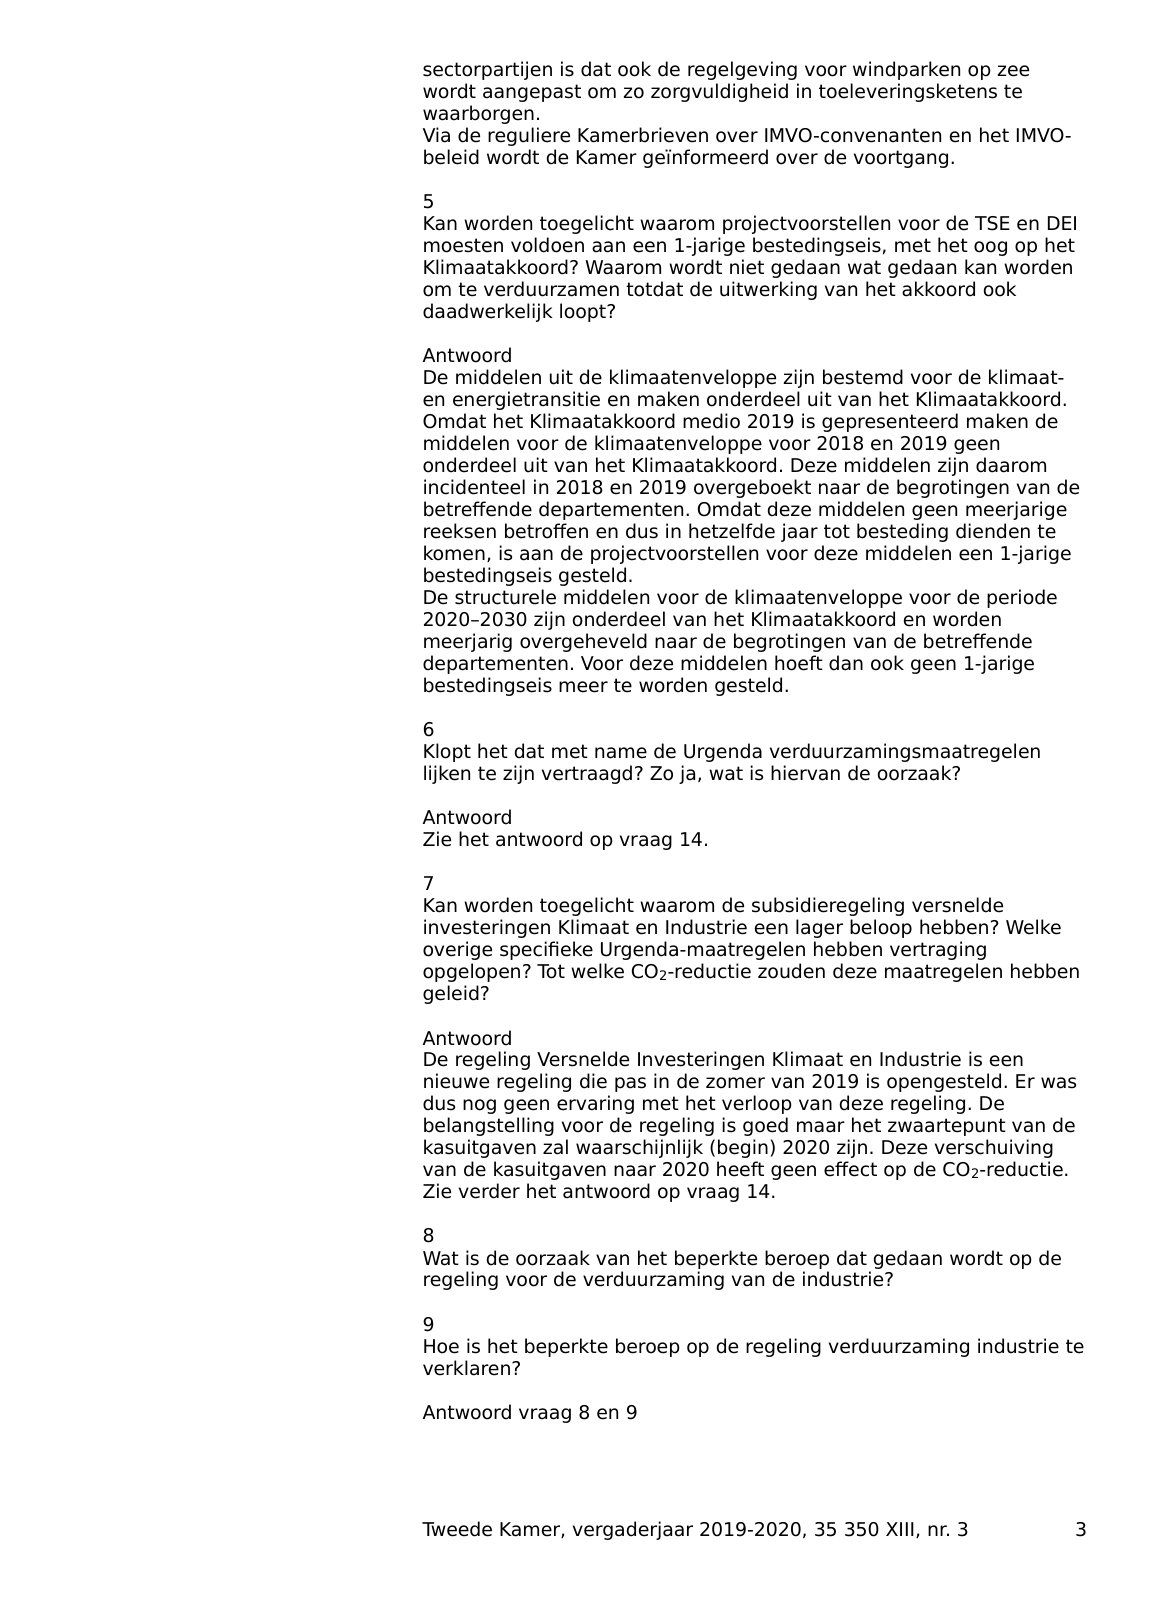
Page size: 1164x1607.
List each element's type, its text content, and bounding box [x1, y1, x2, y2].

text De regeling Versnelde Investeringen Klimaat en Industrie is een nieuwe regeling die pas in de zomer van 2019 is opengesteld. Er was dus nog geen ervaring met het verloop van deze regeling. De belangstelling voor de regeling is goed maar het zwaartepunt van de kasuitgaven zal waarschijnlijk (begin) 2020 zijn. Deze verschuiving van de kasuitgaven naar 2020 heeft geen effect op de CO2-reductie. Zie verder het antwoord op vraag 14. [422, 1049, 1087, 1203]
text Via de reguliere Kamerbrieven over IMVO-convenanten en het IMVO-beleid wordt de Kamer geïnformeerd over de voortgang. [422, 125, 1087, 169]
text sectorpartijen is dat ook de regelgeving voor windparken op zee wordt aangepast om zo zorgvuldigheid in toeleveringsketens te waarborgen. [422, 59, 1087, 125]
text Kan worden toegelicht waarom projectvoorstellen voor de TSE en DEI moesten voldoen aan een 1-jarige bestedingseis, met het oog op het Klimaatakkoord? Waarom wordt niet gedaan wat gedaan kan worden om te verduurzamen totdat de uitwerking van het akkoord ook daadwerkelijk loopt? [422, 213, 1087, 323]
text De structurele middelen voor de klimaatenveloppe voor de periode 2020–2030 zijn onderdeel van het Klimaatakkoord en worden meerjarig overgeheveld naar de begrotingen van de betreffende departementen. Voor deze middelen hoeft dan ook geen 1-jarige bestedingseis meer te worden gesteld. [422, 587, 1087, 697]
text Antwoord [422, 345, 1087, 367]
text 8 [422, 1225, 1087, 1247]
text Antwoord [422, 1027, 1087, 1049]
text 6 [422, 719, 1087, 741]
text Antwoord [422, 807, 1087, 829]
text De middelen uit de klimaatenveloppe zijn bestemd voor de klimaat- en energietransitie en maken onderdeel uit van het Klimaatakkoord. Omdat het Klimaatakkoord medio 2019 is gepresenteerd maken de middelen voor de klimaatenveloppe voor 2018 en 2019 geen onderdeel uit van het Klimaatakkoord. Deze middelen zijn daarom incidenteel in 2018 en 2019 overgeboekt naar de begrotingen van de betreffende departementen. Omdat deze middelen geen meerjarige reeksen betroffen en dus in hetzelfde jaar tot besteding dienden te komen, is aan de projectvoorstellen voor deze middelen een 1-jarige bestedingseis gesteld. [422, 367, 1087, 587]
text Wat is de oorzaak van het beperkte beroep dat gedaan wordt op de regeling voor de verduurzaming van de industrie? [422, 1247, 1087, 1291]
text 9 [422, 1313, 1087, 1336]
text Antwoord vraag 8 en 9 [422, 1402, 1087, 1424]
text Zie het antwoord op vraag 14. [422, 829, 1087, 851]
text Klopt het dat met name de Urgenda verduurzamingsmaatregelen lijken te zijn vertraagd? Zo ja, wat is hiervan de oorzaak? [422, 741, 1087, 785]
text Kan worden toegelicht waarom de subsidieregeling versnelde investeringen Klimaat en Industrie een lager beloop hebben? Welke overige specifieke Urgenda-maatregelen hebben vertraging opgelopen? Tot welke CO2-reductie zouden deze maatregelen hebben geleid? [422, 895, 1087, 1005]
text Hoe is het beperkte beroep op de regeling verduurzaming industrie te verklaren? [422, 1336, 1087, 1379]
text 7 [422, 873, 1087, 895]
text 5 [422, 191, 1087, 213]
